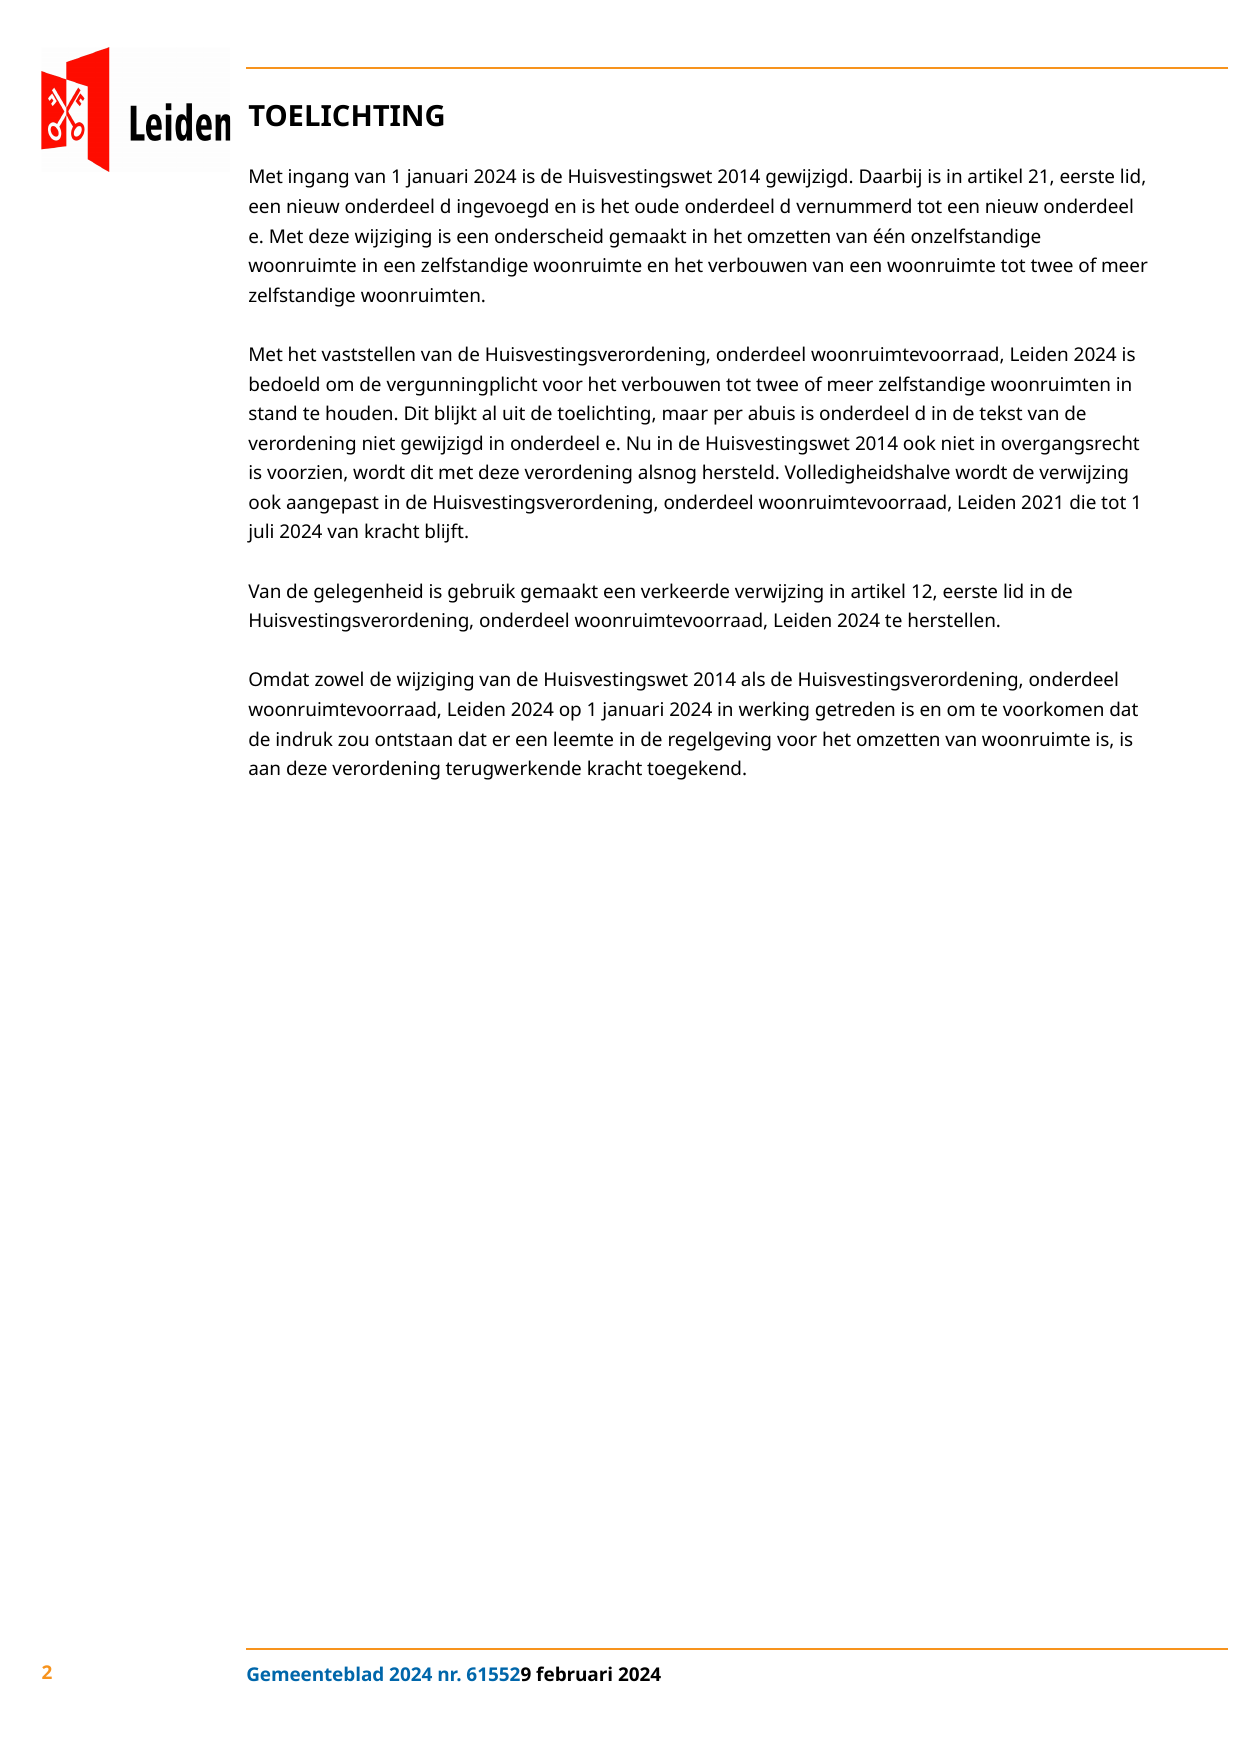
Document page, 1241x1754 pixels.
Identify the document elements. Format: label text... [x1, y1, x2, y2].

text Met ingang van 1 januari 2024 is de Huisvestingswet 2014 gewijzigd. Daarbij is in artikel 21, eerste lid, een nieuw onderdeel d ingevoegd en is het oude onderdeel d vernummerd tot een nieuw onderdeel e. Met deze wijziging is een onderscheid gemaakt in het omzetten van één onzelfstandige woonruimte in een zelfstandige woonruimte en het verbouwen van een woonruimte tot twee of meer zelfstandige woonruimten. [248, 164, 1152, 308]
text TOELICHTING [248, 95, 1152, 134]
text Van de gelegenheid is gebruik gemaakt een verkeerde verwijzing in artikel 12, eerste lid in de Huisvestingsverordening, onderdeel woonruimtevoorraad, Leiden 2024 te herstellen. [248, 578, 1152, 633]
picture [41, 47, 231, 172]
text Omdat zowel de wijziging van de Huisvestingswet 2014 als de Huisvestingsverordening, onderdeel woonruimtevoorraad, Leiden 2024 op 1 januari 2024 in werking getreden is en om te voorkomen dat de indruk zou ontstaan dat er een leemte in de regelgeving voor het omzetten van woonruimte is, is aan deze verordening terugwerkende kracht toegekend. [248, 667, 1152, 781]
text Met het vaststellen van de Huisvestingsverordening, onderdeel woonruimtevoorraad, Leiden 2024 is bedoeld om de vergunningplicht voor het verbouwen tot twee of meer zelfstandige woonruimten in stand te houden. Dit blijkt al uit de toelichting, maar per abuis is onderdeel d in de tekst van de verordening niet gewijzigd in onderdeel e. Nu in de Huisvestingswet 2014 ook niet in overgangsrecht is voorzien, wordt dit met deze verordening alsnog hersteld. Volledigheidshalve wordt de verwijzing ook aangepast in de Huisvestingsverordening, onderdeel woonruimtevoorraad, Leiden 2021 die tot 1 juli 2024 van kracht blijft. [248, 341, 1152, 544]
